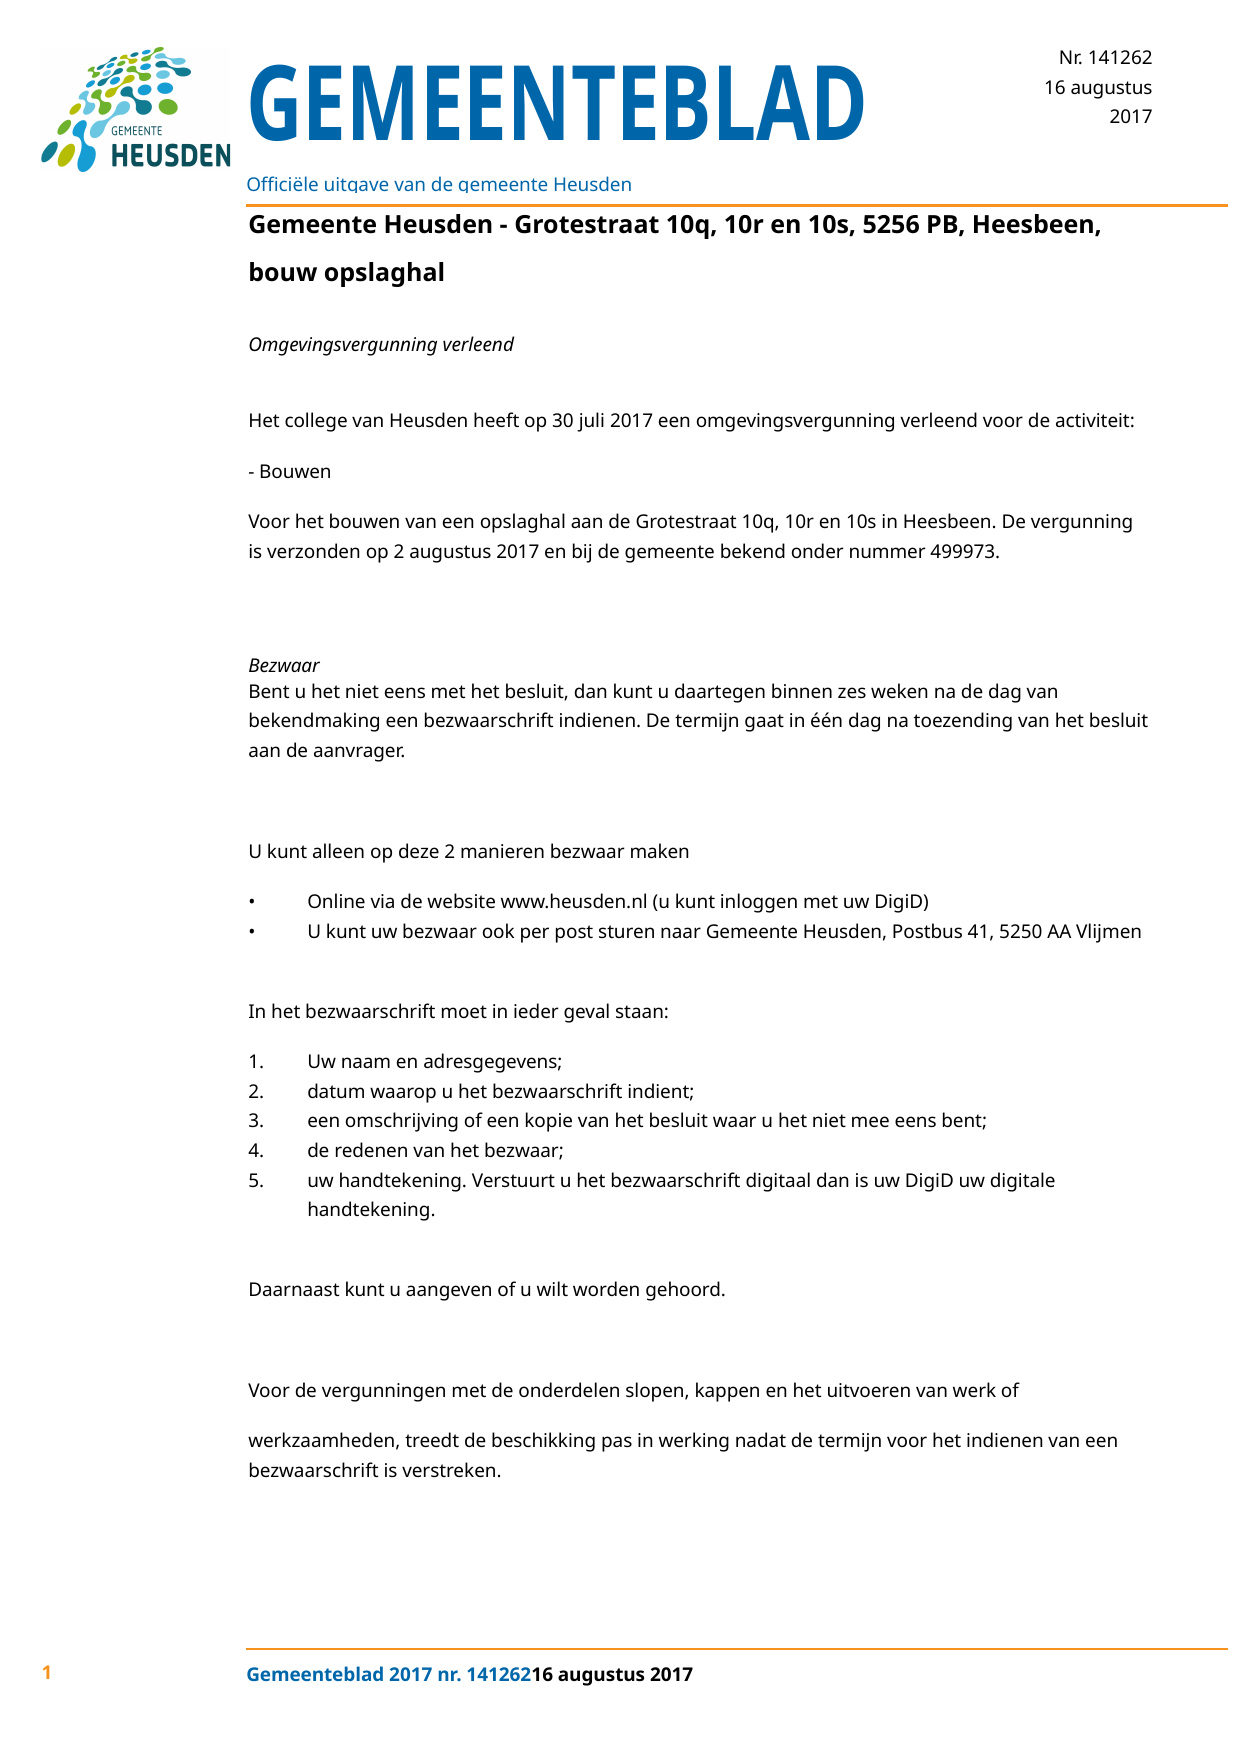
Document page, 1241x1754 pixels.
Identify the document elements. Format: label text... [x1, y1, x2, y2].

list U kunt uw bezwaar ook per post sturen naar Gemeente Heusden, Postbus 41, 5250 AA Vlijmen [248, 918, 1152, 944]
text Gemeente Heusden - Grotestraat 10q, 10r en 10s, 5256 PB, Heesbeen, bouw opslaghal [248, 207, 1152, 288]
list Uw naam en adresgegevens; [248, 1048, 1152, 1074]
list datum waarop u het bezwaarschrift indient; [248, 1078, 1152, 1104]
text Voor de vergunningen met de onderdelen slopen, kappen en het uitvoeren van werk of [248, 1377, 1152, 1403]
text Bent u het niet eens met het besluit, dan kunt u daartegen binnen zes weken na de dag van bekendmaking een bezwaarschrift indienen. De termijn gaat in één dag na toezending van het besluit aan de aanvrager. [248, 678, 1152, 763]
text - Bouwen [248, 458, 1152, 484]
text Bezwaar [248, 652, 1152, 678]
picture [41, 47, 231, 172]
text werkzaamheden, treedt de beschikking pas in werking nadat de termijn voor het indienen van een bezwaarschrift is verstreken. [248, 1428, 1152, 1483]
text Voor het bouwen van een opslaghal aan de Grotestraat 10q, 10r en 10s in Heesbeen. De vergunning is verzonden op 2 augustus 2017 en bij de gemeente bekend onder nummer 499973. [248, 508, 1152, 564]
list Online via de website www.heusden.nl (u kunt inloggen met uw DigiD) [248, 888, 1152, 914]
list een omschrijving of een kopie van het besluit waar u het niet mee eens bent; [248, 1108, 1152, 1133]
text U kunt alleen op deze 2 manieren bezwaar maken [248, 838, 1152, 864]
list uw handtekening. Verstuurt u het bezwaarschrift digitaal dan is uw DigiD uw digitale handtekening. [248, 1167, 1152, 1222]
list de redenen van het bezwaar; [248, 1137, 1152, 1163]
text Daarnaast kunt u aangeven of u wilt worden gehoord. [248, 1276, 1152, 1302]
text In het bezwaarschrift moet in ieder geval staan: [248, 998, 1152, 1024]
text Het college van Heusden heeft op 30 juli 2017 een omgevingsvergunning verleend voor de activiteit: [248, 408, 1152, 433]
text Omgevingsvergunning verleend [248, 331, 1152, 357]
